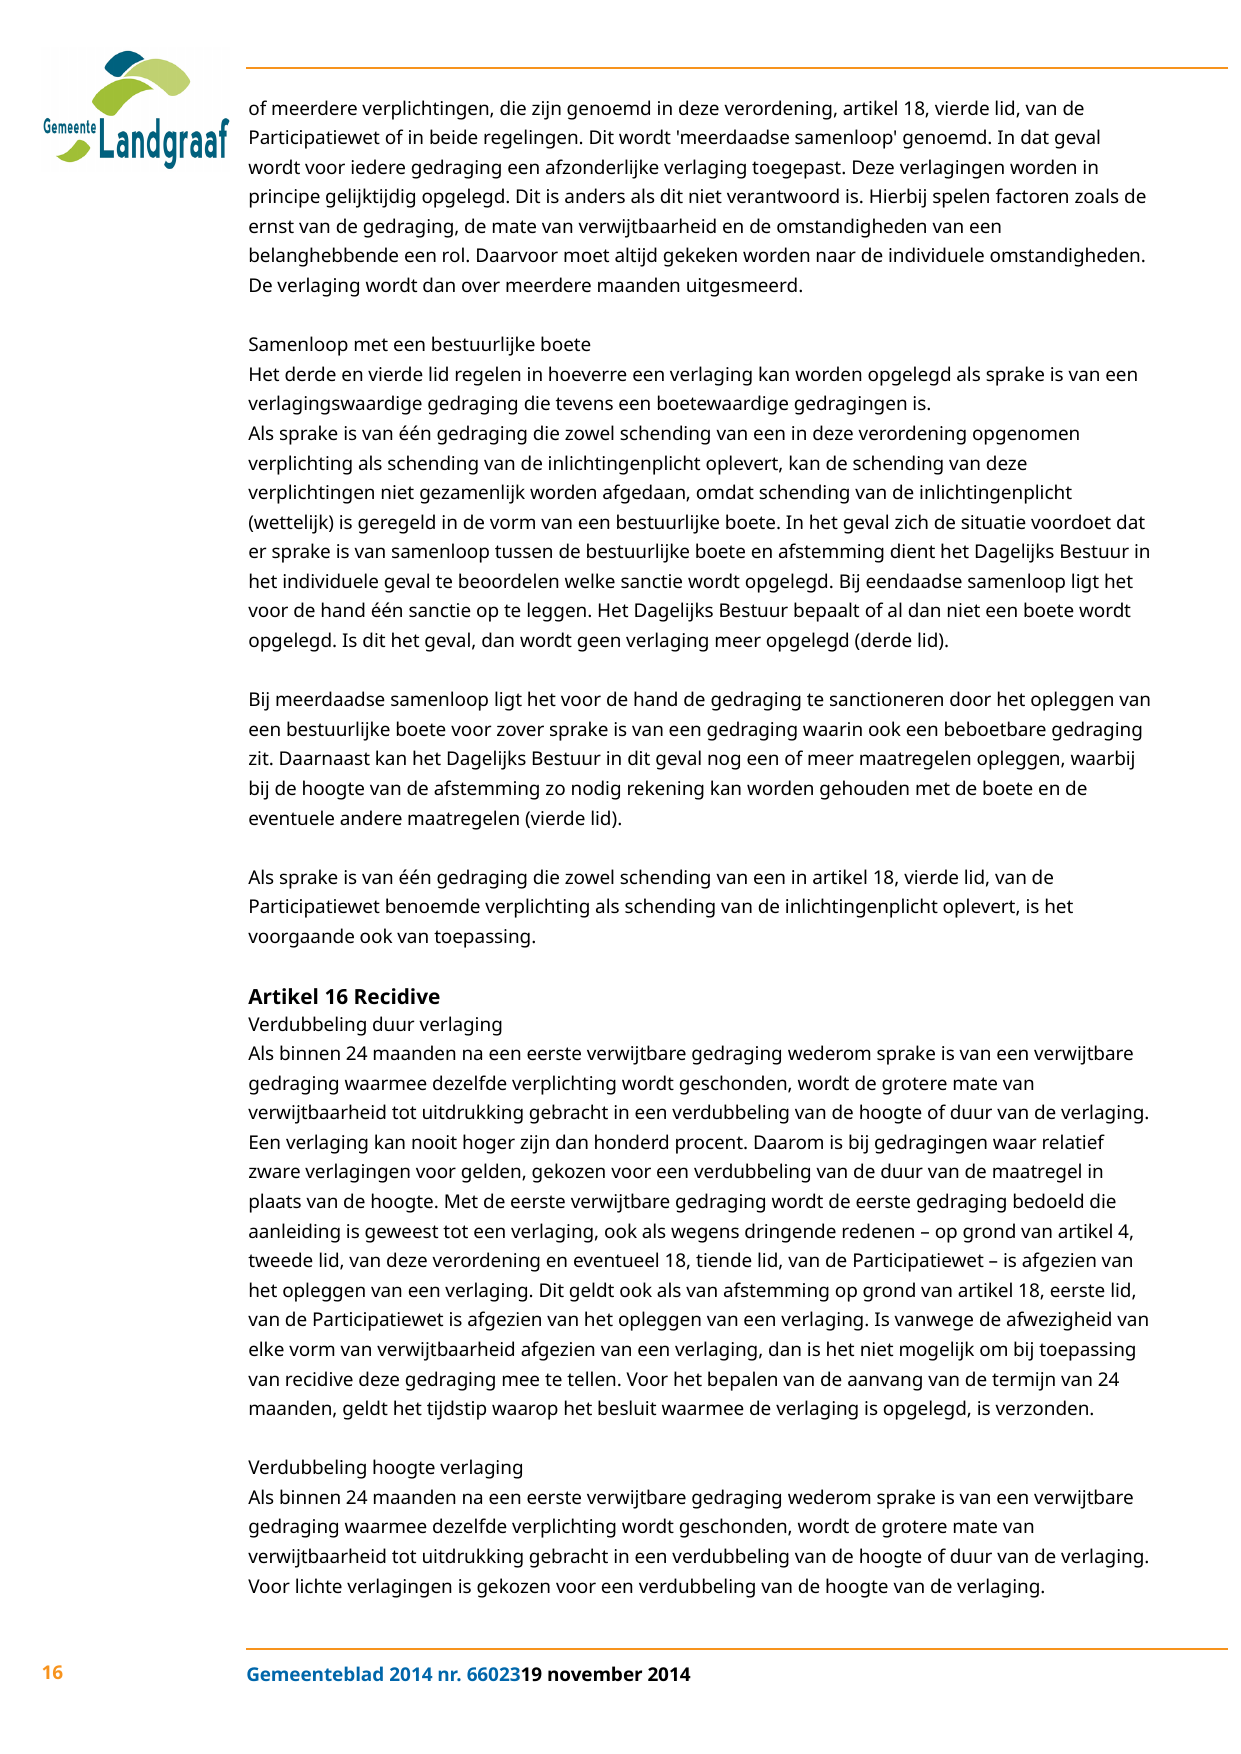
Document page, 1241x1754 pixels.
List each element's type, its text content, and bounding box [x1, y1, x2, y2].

text Als sprake is van één gedraging die zowel schending van een in deze verordening opgenomen verplichting als schending van de inlichtingenplicht oplevert, kan de schending van deze verplichtingen niet gezamenlijk worden afgedaan, omdat schending van de inlichtingenplicht (wettelijk) is geregeld in de vorm van een bestuurlijke boete. In het geval zich de situatie voordoet dat er sprake is van samenloop tussen de bestuurlijke boete en afstemming dient het Dagelijks Bestuur in het individuele geval te beoordelen welke sanctie wordt opgelegd. Bij eendaadse samenloop ligt het voor de hand één sanctie op te leggen. Het Dagelijks Bestuur bepaalt of al dan niet een boete wordt opgelegd. Is dit het geval, dan wordt geen verlaging meer opgelegd (derde lid). [248, 420, 1152, 653]
text Als binnen 24 maanden na een eerste verwijtbare gedraging wederom sprake is van een verwijtbare gedraging waarmee dezelfde verplichting wordt geschonden, wordt de grotere mate van verwijtbaarheid tot uitdrukking gebracht in een verdubbeling van de hoogte of duur van de verlaging. Een verlaging kan nooit hoger zijn dan honderd procent. Daarom is bij gedragingen waar relatief zware verlagingen voor gelden, gekozen voor een verdubbeling van de duur van de maatregel in plaats van de hoogte. Met de eerste verwijtbare gedraging wordt de eerste gedraging bedoeld die aanleiding is geweest tot een verlaging, ook als wegens dringende redenen – op grond van artikel 4, tweede lid, van deze verordening en eventueel 18, tiende lid, van de Participatiewet – is afgezien van het opleggen van een verlaging. Dit geldt ook als van afstemming op grond van artikel 18, eerste lid, van de Participatiewet is afgezien van het opleggen van een verlaging. Is vanwege de afwezigheid van elke vorm van verwijtbaarheid afgezien van een verlaging, dan is het niet mogelijk om bij toepassing van recidive deze gedraging mee te tellen. Voor het bepalen van de aanvang van de termijn van 24 maanden, geldt het tijdstip waarop het besluit waarmee de verlaging is opgelegd, is verzonden. [248, 1040, 1152, 1421]
text Bij meerdaadse samenloop ligt het voor de hand de gedraging te sanctioneren door het opleggen van een bestuurlijke boete voor zover sprake is van een gedraging waarin ook een beboetbare gedraging zit. Daarnaast kan het Dagelijks Bestuur in dit geval nog een of meer maatregelen opleggen, waarbij bij de hoogte van de afstemming zo nodig rekening kan worden gehouden met de boete en de eventuele andere maatregelen (vierde lid). [248, 686, 1152, 831]
picture [41, 47, 231, 172]
text Samenloop met een bestuurlijke boete [248, 331, 1152, 357]
text Als binnen 24 maanden na een eerste verwijtbare gedraging wederom sprake is van een verwijtbare gedraging waarmee dezelfde verplichting wordt geschonden, wordt de grotere mate van verwijtbaarheid tot uitdrukking gebracht in een verdubbeling van de hoogte of duur van de verlaging. Voor lichte verlagingen is gekozen voor een verdubbeling van de hoogte van de verlaging. [248, 1484, 1152, 1598]
text Als sprake is van één gedraging die zowel schending van een in artikel 18, vierde lid, van de Participatiewet benoemde verplichting als schending van de inlichtingenplicht oplevert, is het voorgaande ook van toepassing. [248, 864, 1152, 949]
text of meerdere verplichtingen, die zijn genoemd in deze verordening, artikel 18, vierde lid, van de Participatiewet of in beide regelingen. Dit wordt 'meerdaadse samenloop' genoemd. In dat geval wordt voor iedere gedraging een afzonderlijke verlaging toegepast. Deze verlagingen worden in principe gelijktijdig opgelegd. Dit is anders als dit niet verantwoord is. Hierbij spelen factoren zoals de ernst van de gedraging, de mate van verwijtbaarheid en de omstandigheden van een belanghebbende een rol. Daarvoor moet altijd gekeken worden naar de individuele omstandigheden. De verlaging wordt dan over meerdere maanden uitgesmeerd. [248, 95, 1152, 298]
text Het derde en vierde lid regelen in hoeverre een verlaging kan worden opgelegd als sprake is van een verlagingswaardige gedraging die tevens een boetewaardige gedragingen is. [248, 361, 1152, 416]
text Verdubbeling duur verlaging [248, 1011, 1152, 1036]
text Verdubbeling hoogte verlaging [248, 1454, 1152, 1480]
text Artikel 16 Recidive [248, 982, 1152, 1011]
